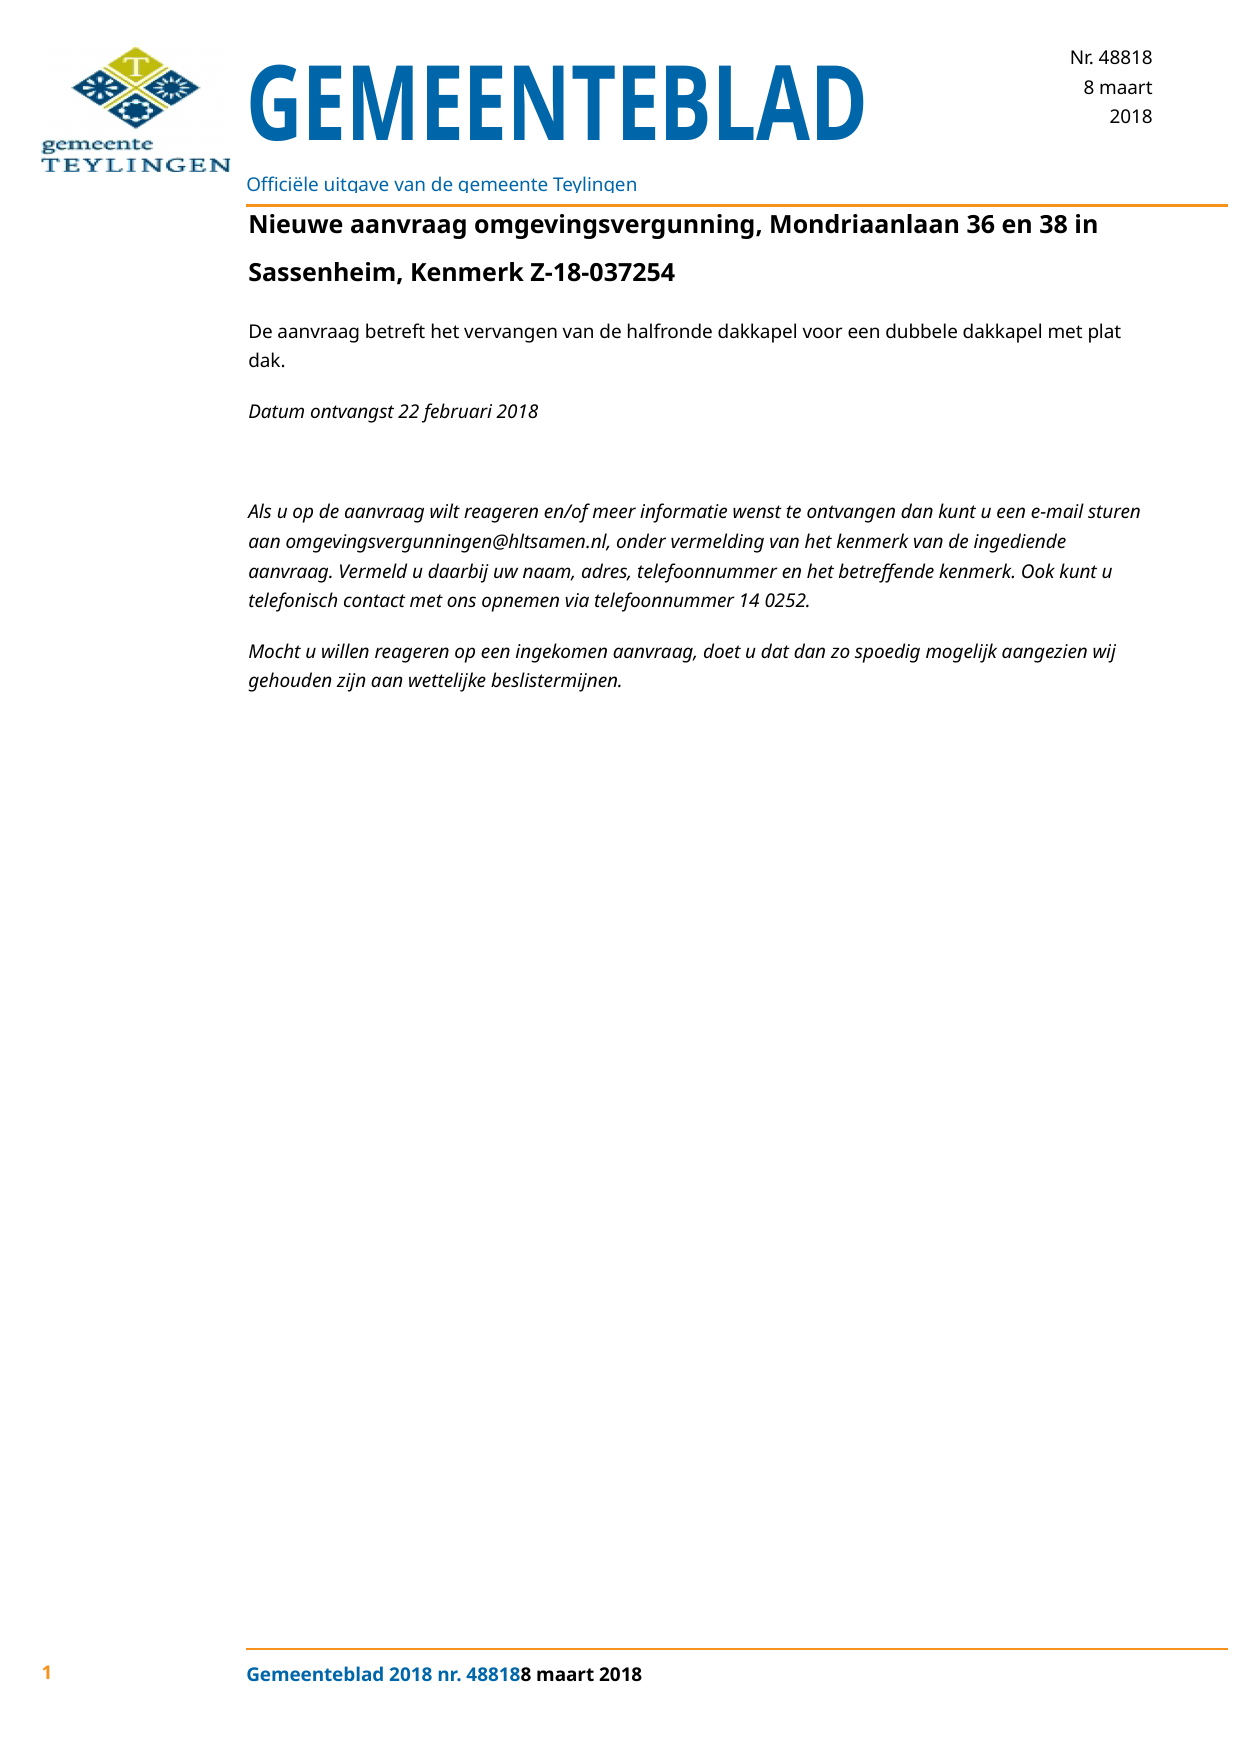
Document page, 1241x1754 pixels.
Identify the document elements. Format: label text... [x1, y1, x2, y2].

picture [41, 47, 231, 172]
text Datum ontvangst 22 februari 2018 [248, 398, 1152, 424]
text Nieuwe aanvraag omgevingsvergunning, Mondriaanlaan 36 en 38 in Sassenheim, Kenmerk Z-18-037254 [248, 207, 1152, 288]
text Als u op de aanvraag wilt reageren en/of meer informatie wenst te ontvangen dan kunt u een e-mail sturen aan omgevingsvergunningen@hltsamen.nl, onder vermelding van het kenmerk van de ingediende aanvraag. Vermeld u daarbij uw naam, adres, telefoonnummer en het betreffende kenmerk. Ook kunt u telefonisch contact met ons opnemen via telefoonnummer 14 0252. [248, 499, 1152, 613]
text Mocht u willen reageren op een ingekomen aanvraag, doet u dat dan zo spoedig mogelijk aangezien wij gehouden zijn aan wettelijke beslistermijnen. [248, 638, 1152, 693]
text De aanvraag betreft het vervangen van de halfronde dakkapel voor een dubbele dakkapel met plat dak. [248, 318, 1152, 373]
